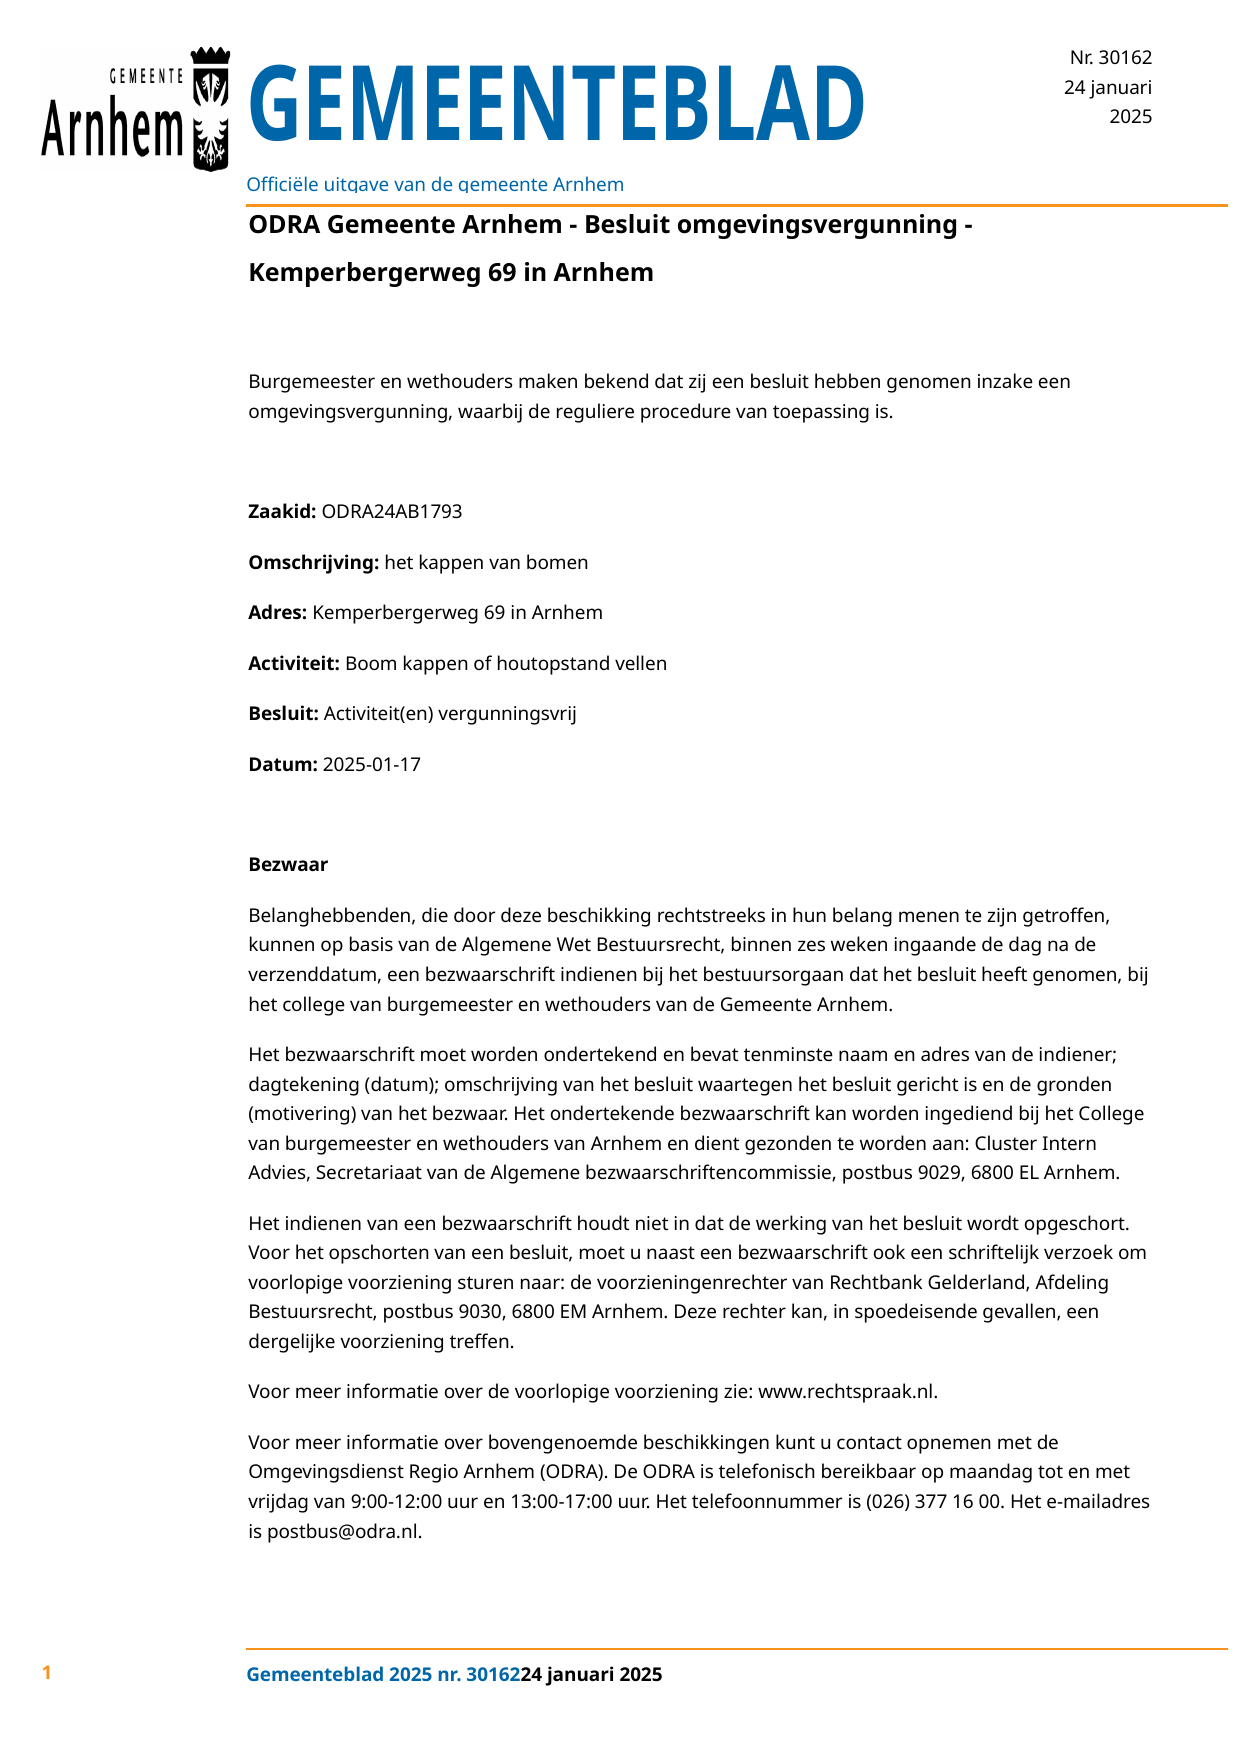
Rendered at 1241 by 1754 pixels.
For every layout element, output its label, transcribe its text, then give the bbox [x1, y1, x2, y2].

text Adres: Kemperbergerweg 69 in Arnhem [248, 599, 1152, 625]
text Bezwaar [248, 852, 1152, 877]
text Het bezwaarschrift moet worden ondertekend en bevat tenminste naam en adres van de indiener; dagtekening (datum); omschrijving van het besluit waartegen het besluit gericht is en de gronden (motivering) van het bezwaar. Het ondertekende bezwaarschrift kan worden ingediend bij het College van burgemeester en wethouders van Arnhem en dient gezonden te worden aan: Cluster Intern Advies, Secretariaat van de Algemene bezwaarschriftencommissie, postbus 9029, 6800 EL Arnhem. [248, 1041, 1152, 1185]
text Omschrijving: het kappen van bomen [248, 549, 1152, 575]
picture [41, 47, 231, 172]
text Datum: 2025-01-17 [248, 751, 1152, 777]
text Belanghebbenden, die door deze beschikking rechtstreeks in hun belang menen te zijn getroffen, kunnen op basis van de Algemene Wet Bestuursrecht, binnen zes weken ingaande de dag na de verzenddatum, een bezwaarschrift indienen bij het bestuursorgaan dat het besluit heeft genomen, bij het college van burgemeester en wethouders van de Gemeente Arnhem. [248, 902, 1152, 1017]
text Voor meer informatie over bovengenoemde beschikkingen kunt u contact opnemen met de Omgevingsdienst Regio Arnhem (ODRA). De ODRA is telefonisch bereikbaar op maandag tot en met vrijdag van 9:00-12:00 uur en 13:00-17:00 uur. Het telefoonnummer is (026) 377 16 00. Het e-mailadres is postbus@odra.nl. [248, 1429, 1152, 1544]
text Activiteit: Boom kappen of houtopstand vellen [248, 650, 1152, 676]
text Burgemeester en wethouders maken bekend dat zij een besluit hebben genomen inzake een omgevingsvergunning, waarbij de reguliere procedure van toepassing is. [248, 368, 1152, 424]
text Het indienen van een bezwaarschrift houdt niet in dat de werking van het besluit wordt opgeschort. Voor het opschorten van een besluit, moet u naast een bezwaarschrift ook een schriftelijk verzoek om voorlopige voorziening sturen naar: de voorzieningenrechter van Rechtbank Gelderland, Afdeling Bestuursrecht, postbus 9030, 6800 EM Arnhem. Deze rechter kan, in spoedeisende gevallen, een dergelijke voorziening treffen. [248, 1210, 1152, 1354]
text ODRA Gemeente Arnhem - Besluit omgevingsvergunning - Kemperbergerweg 69 in Arnhem [248, 207, 1152, 288]
text Besluit: Activiteit(en) vergunningsvrij [248, 700, 1152, 726]
text Zaakid: ODRA24AB1793 [248, 499, 1152, 524]
text Voor meer informatie over de voorlopige voorziening zie: www.rechtspraak.nl. [248, 1379, 1152, 1404]
